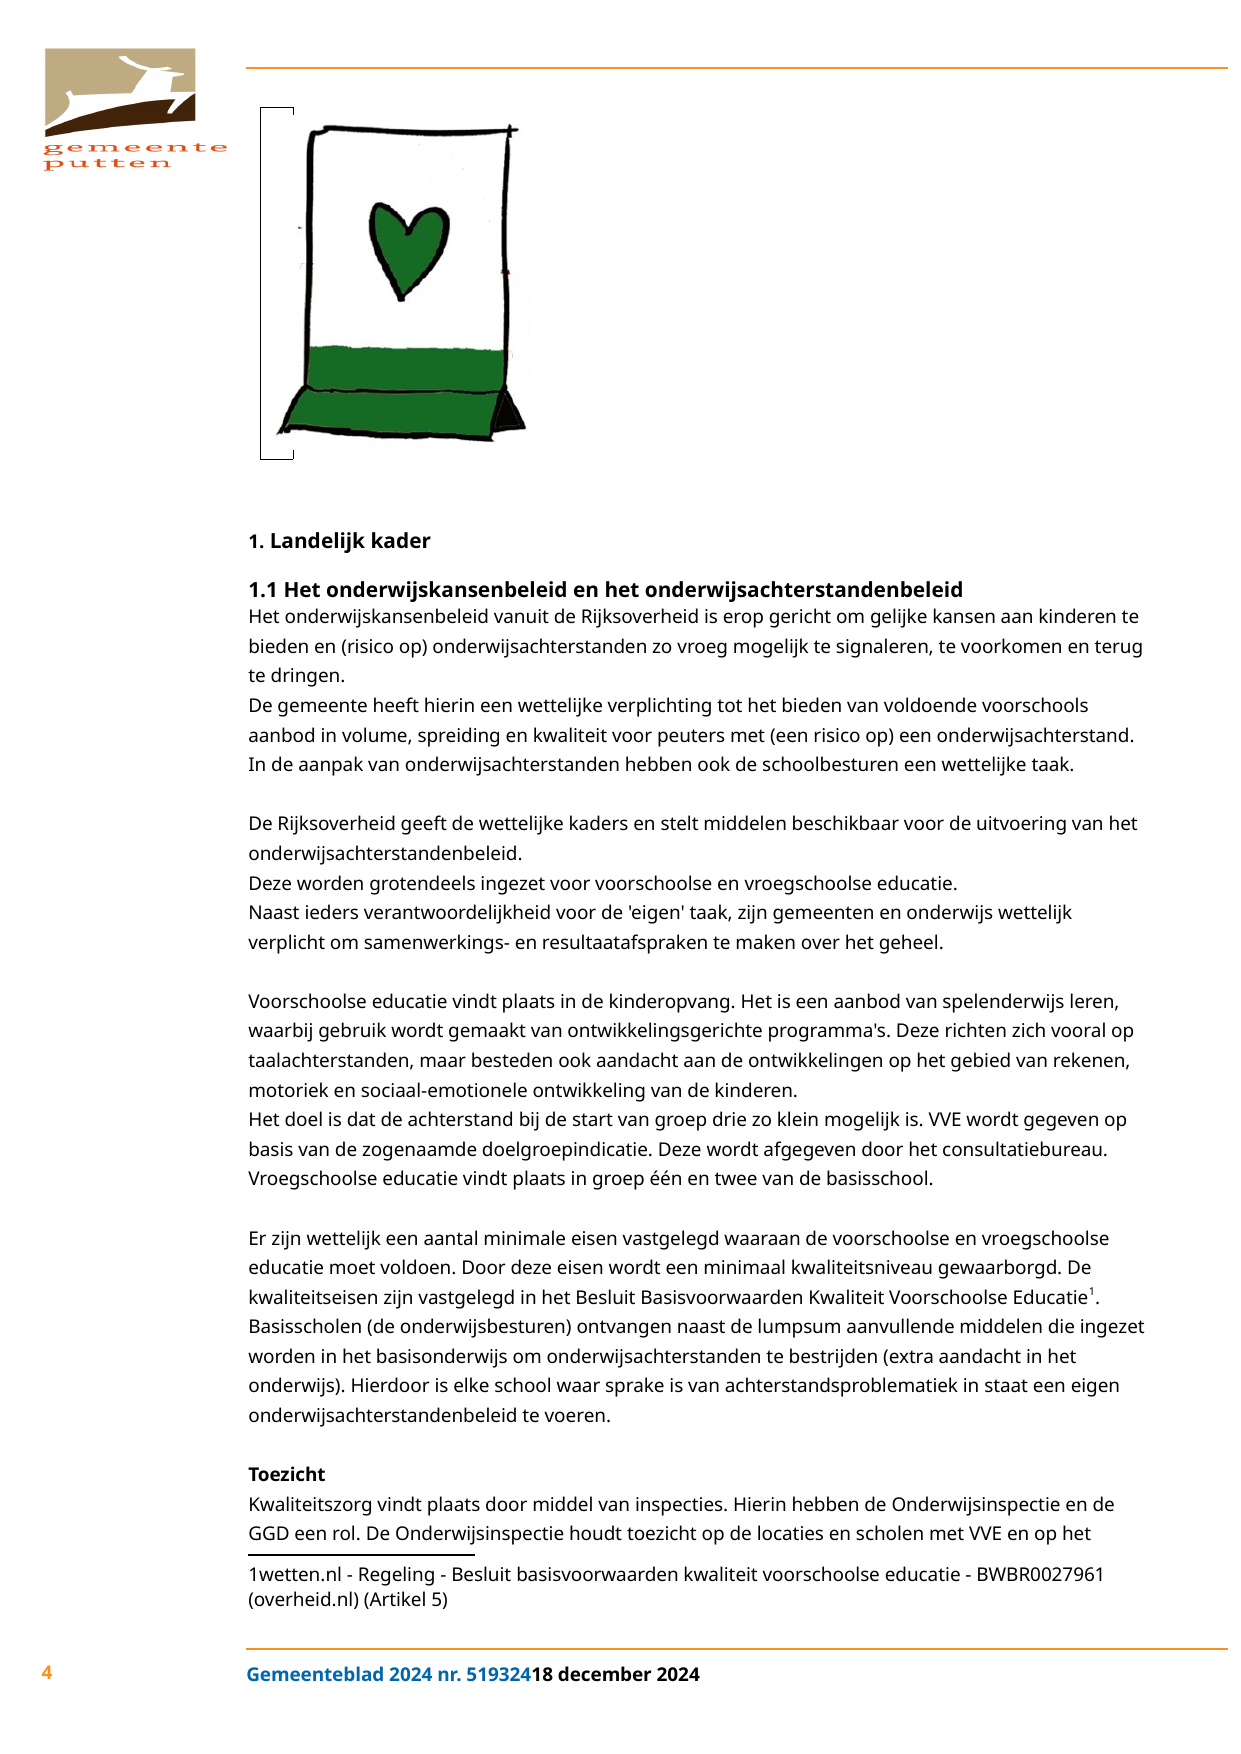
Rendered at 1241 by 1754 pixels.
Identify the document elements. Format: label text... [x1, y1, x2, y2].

text 1. Landelijk kader [248, 526, 1152, 554]
text Voorschoolse educatie vindt plaats in de kinderopvang. Het is een aanbod van spelenderwijs leren, waarbij gebruik wordt gemaakt van ontwikkelingsgerichte programma's. Deze richten zich vooral op taalachterstanden, maar besteden ook aandacht aan de ontwikkelingen op het gebied van rekenen, motoriek en sociaal-emotionele ontwikkeling van de kinderen. [248, 988, 1152, 1103]
text Naast ieders verantwoordelijkheid voor de 'eigen' taak, zijn gemeenten en onderwijs wettelijk verplicht om samenwerkings- en resultaatafspraken te maken over het geheel. [248, 899, 1152, 955]
text De gemeente heeft hierin een wettelijke verplichting tot het bieden van voldoende voorschools aanbod in volume, spreiding en kwaliteit voor peuters met (een risico op) een onderwijsachterstand. In de aanpak van onderwijsachterstanden hebben ook de schoolbesturen een wettelijke taak. [248, 692, 1152, 777]
text wetten.nl - Regeling - Besluit basisvoorwaarden kwaliteit voorschoolse educatie - BWBR0027961 (overheid.nl) (Artikel 5) [248, 1561, 1152, 1612]
picture [41, 47, 231, 172]
picture [268, 115, 535, 450]
text Kwaliteitszorg vindt plaats door middel van inspecties. Hierin hebben de Onderwijsinspectie en de GGD een rol. De Onderwijsinspectie houdt toezicht op de locaties en scholen met VVE en op het [248, 1491, 1152, 1546]
text Basisscholen (de onderwijsbesturen) ontvangen naast de lumpsum aanvullende middelen die ingezet worden in het basisonderwijs om onderwijsachterstanden te bestrijden (extra aandacht in het onderwijs). Hierdoor is elke school waar sprake is van achterstandsproblematiek in staat een eigen onderwijsachterstandenbeleid te voeren. [248, 1313, 1152, 1428]
text Het onderwijskansenbeleid vanuit de Rijksoverheid is erop gericht om gelijke kansen aan kinderen te bieden en (risico op) onderwijsachterstanden zo vroeg mogelijk te signaleren, te voorkomen en terug te dringen. [248, 603, 1152, 688]
text Toezicht [248, 1461, 1152, 1487]
text Er zijn wettelijk een aantal minimale eisen vastgelegd waaraan de voorschoolse en vroegschoolse educatie moet voldoen. Door deze eisen wordt een minimaal kwaliteitsniveau gewaarborgd. De kwaliteitseisen zijn vastgelegd in het Besluit Basisvoorwaarden Kwaliteit Voorschoolse Educatie. [248, 1225, 1152, 1310]
text 1.1 Het onderwijskansenbeleid en het onderwijsachterstandenbeleid [248, 575, 1152, 603]
text Deze worden grotendeels ingezet voor voorschoolse en vroegschoolse educatie. [248, 870, 1152, 896]
text De Rijksoverheid geeft de wettelijke kaders en stelt middelen beschikbaar voor de uitvoering van het onderwijsachterstandenbeleid. [248, 811, 1152, 866]
text Het doel is dat de achterstand bij de start van groep drie zo klein mogelijk is. VVE wordt gegeven op basis van de zogenaamde doelgroepindicatie. Deze wordt afgegeven door het consultatiebureau. Vroegschoolse educatie vindt plaats in groep één en twee van de basisschool. [248, 1106, 1152, 1191]
